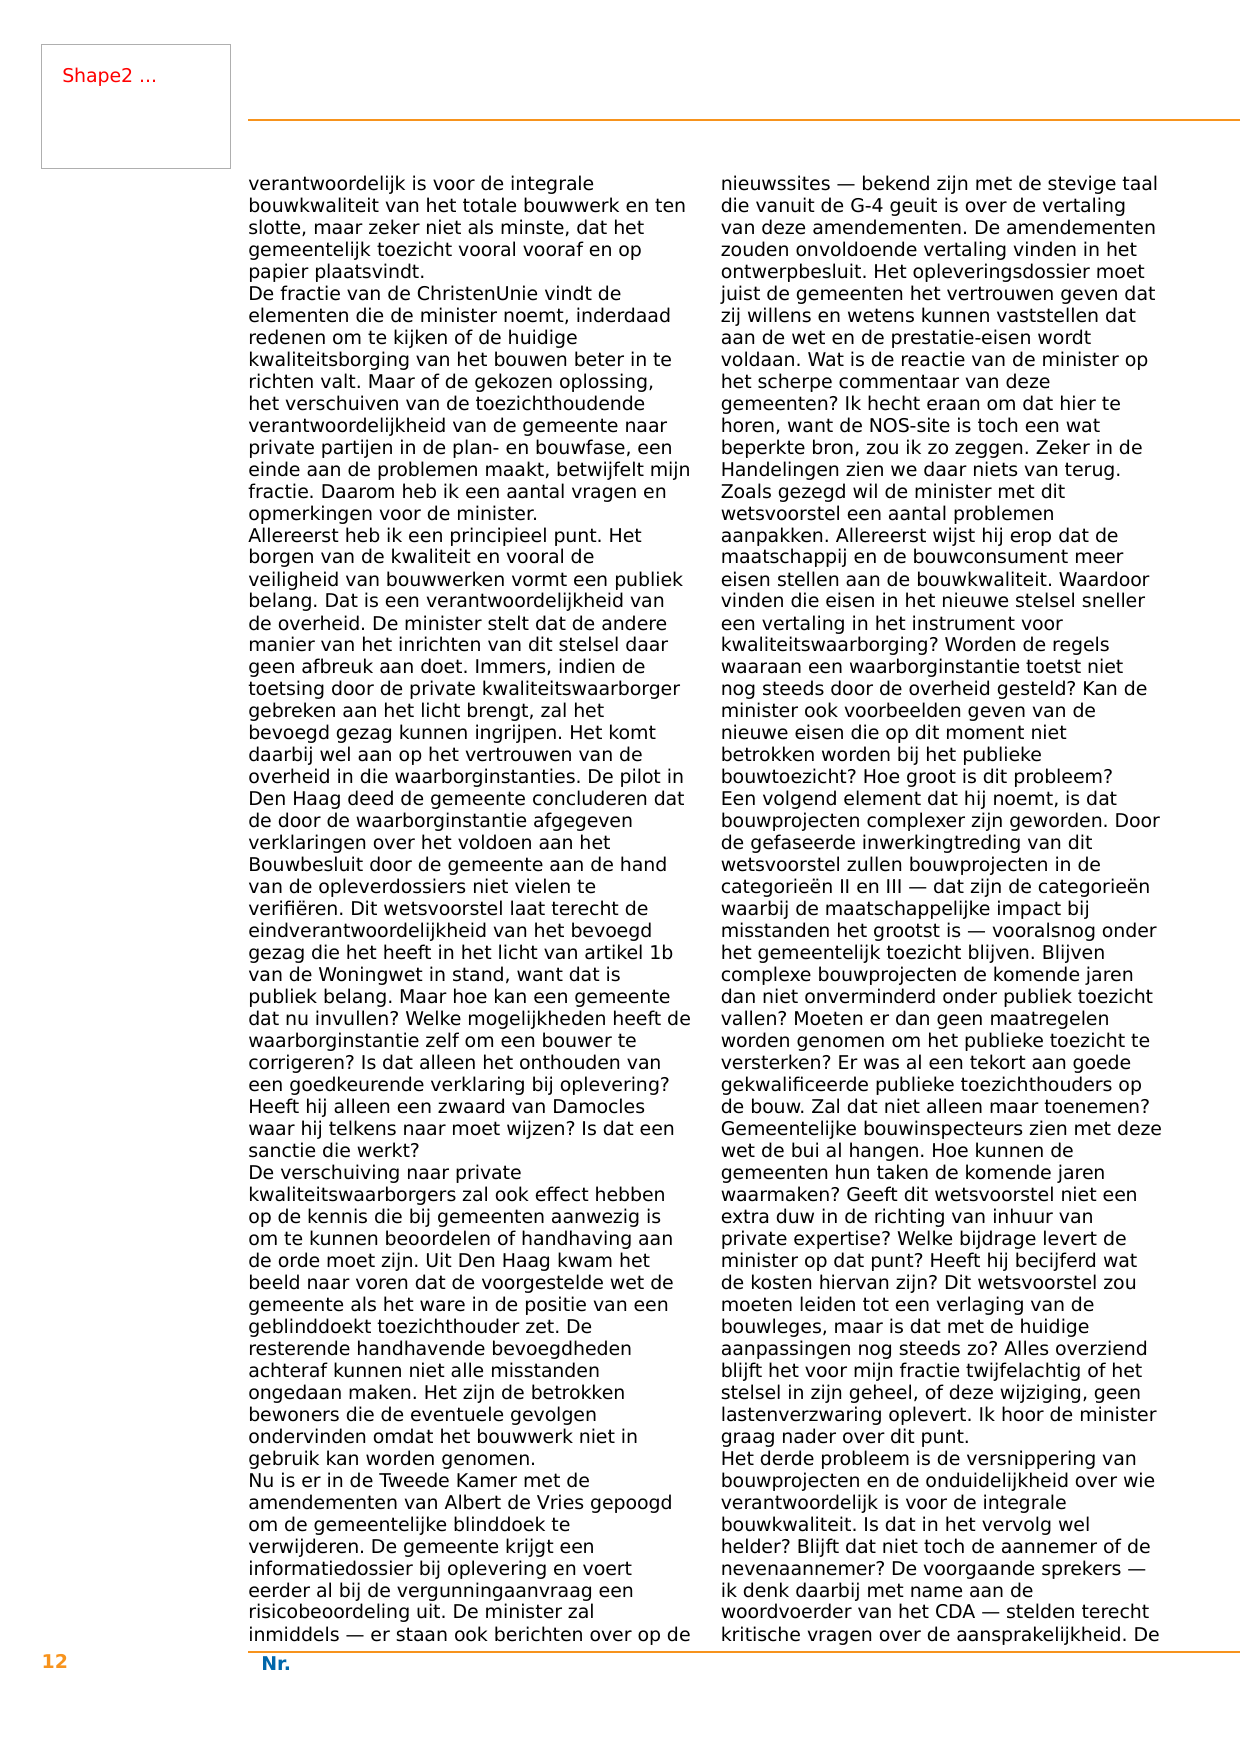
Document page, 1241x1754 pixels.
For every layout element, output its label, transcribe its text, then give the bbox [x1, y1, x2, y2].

text verantwoordelijk is voor de integrale bouwkwaliteit van het totale bouwwerk en ten slotte, maar zeker niet als minste, dat het gemeentelijk toezicht vooral vooraf en op papier plaatsvindt. [248, 173, 691, 283]
text Een volgend element dat hij noemt, is dat bouwprojecten complexer zijn geworden. Door de gefaseerde inwerkingtreding van dit wetsvoorstel zullen bouwprojecten in de categorieën II en III — dat zijn de categorieën waarbij de maatschappelijke impact bij misstanden het grootst is — vooralsnog onder het gemeentelijk toezicht blijven. Blijven complexe bouwprojecten de komende jaren dan niet onverminderd onder publiek toezicht vallen? Moeten er dan geen maatregelen worden genomen om het publieke toezicht te versterken? Er was al een tekort aan goede gekwalificeerde publieke toezichthouders op de bouw. Zal dat niet alleen maar toenemen? [721, 788, 1163, 1118]
text De fractie van de ChristenUnie vindt de elementen die de minister noemt, inderdaad redenen om te kijken of de huidige kwaliteitsborging van het bouwen beter in te richten valt. Maar of de gekozen oplossing, het verschuiven van de toezichthoudende verantwoordelijkheid van de gemeente naar private partijen in de plan- en bouwfase, een einde aan de problemen maakt, betwijfelt mijn fractie. Daarom heb ik een aantal vragen en opmerkingen voor de minister. [248, 283, 691, 524]
text Nu is er in de Tweede Kamer met de amendementen van Albert de Vries gepoogd om de gemeentelijke blinddoek te verwijderen. De gemeente krijgt een informatiedossier bij oplevering en voert eerder al bij de vergunningaanvraag een risicobeoordeling uit. De minister zal inmiddels — er staan ook berichten over op de [248, 1469, 691, 1645]
text nieuwssites — bekend zijn met de stevige taal die vanuit de G-4 geuit is over de vertaling van deze amendementen. De amendementen zouden onvoldoende vertaling vinden in het ontwerpbesluit. Het opleveringsdossier moet juist de gemeenten het vertrouwen geven dat zij willens en wetens kunnen vaststellen dat aan de wet en de prestatie-eisen wordt voldaan. Wat is de reactie van de minister op het scherpe commentaar van deze gemeenten? Ik hecht eraan om dat hier te horen, want de NOS-site is toch een wat beperkte bron, zou ik zo zeggen. Zeker in de Handelingen zien we daar niets van terug. [721, 173, 1163, 481]
text Gemeentelijke bouwinspecteurs zien met deze wet de bui al hangen. Hoe kunnen de gemeenten hun taken de komende jaren waarmaken? Geeft dit wetsvoorstel niet een extra duw in de richting van inhuur van private expertise? Welke bijdrage levert de minister op dat punt? Heeft hij becijferd wat de kosten hiervan zijn? Dit wetsvoorstel zou moeten leiden tot een verlaging van de bouwleges, maar is dat met de huidige aanpassingen nog steeds zo? Alles overziend blijft het voor mijn fractie twijfelachtig of het stelsel in zijn geheel, of deze wijziging, geen lastenverzwaring oplevert. Ik hoor de minister graag nader over dit punt. [721, 1118, 1163, 1448]
text Het derde probleem is de versnippering van bouwprojecten en de onduidelijkheid over wie verantwoordelijk is voor de integrale bouwkwaliteit. Is dat in het vervolg wel helder? Blijft dat niet toch de aannemer of de nevenaannemer? De voorgaande sprekers — ik denk daarbij met name aan de woordvoerder van het CDA — stelden terecht kritische vragen over de aansprakelijkheid. De [721, 1448, 1163, 1645]
text Allereerst heb ik een principieel punt. Het borgen van de kwaliteit en vooral de veiligheid van bouwwerken vormt een publiek belang. Dat is een verantwoordelijkheid van de overheid. De minister stelt dat de andere manier van het inrichten van dit stelsel daar geen afbreuk aan doet. Immers, indien de toetsing door de private kwaliteitswaarborger gebreken aan het licht brengt, zal het bevoegd gezag kunnen ingrijpen. Het komt daarbij wel aan op het vertrouwen van de overheid in die waarborginstanties. De pilot in Den Haag deed de gemeente concluderen dat de door de waarborginstantie afgegeven verklaringen over het voldoen aan het Bouwbesluit door de gemeente aan de hand van de opleverdossiers niet vielen te verifiëren. Dit wetsvoorstel laat terecht de eindverantwoordelijkheid van het bevoegd gezag die het heeft in het licht van artikel 1b van de Woningwet in stand, want dat is publiek belang. Maar hoe kan een gemeente dat nu invullen? Welke mogelijkheden heeft de waarborginstantie zelf om een bouwer te corrigeren? Is dat alleen het onthouden van een goedkeurende verklaring bij oplevering? Heeft hij alleen een zwaard van Damocles waar hij telkens naar moet wijzen? Is dat een sanctie die werkt? [248, 524, 691, 1162]
text Zoals gezegd wil de minister met dit wetsvoorstel een aantal problemen aanpakken. Allereerst wijst hij erop dat de maatschappij en de bouwconsument meer eisen stellen aan de bouwkwaliteit. Waardoor vinden die eisen in het nieuwe stelsel sneller een vertaling in het instrument voor kwaliteitswaarborging? Worden de regels waaraan een waarborginstantie toetst niet nog steeds door de overheid gesteld? Kan de minister ook voorbeelden geven van de nieuwe eisen die op dit moment niet betrokken worden bij het publieke bouwtoezicht? Hoe groot is dit probleem? [721, 481, 1163, 788]
text De verschuiving naar private kwaliteitswaarborgers zal ook effect hebben op de kennis die bij gemeenten aanwezig is om te kunnen beoordelen of handhaving aan de orde moet zijn. Uit Den Haag kwam het beeld naar voren dat de voorgestelde wet de gemeente als het ware in de positie van een geblinddoekt toezichthouder zet. De resterende handhavende bevoegdheden achteraf kunnen niet alle misstanden ongedaan maken. Het zijn de betrokken bewoners die de eventuele gevolgen ondervinden omdat het bouwwerk niet in gebruik kan worden genomen. [248, 1162, 691, 1469]
